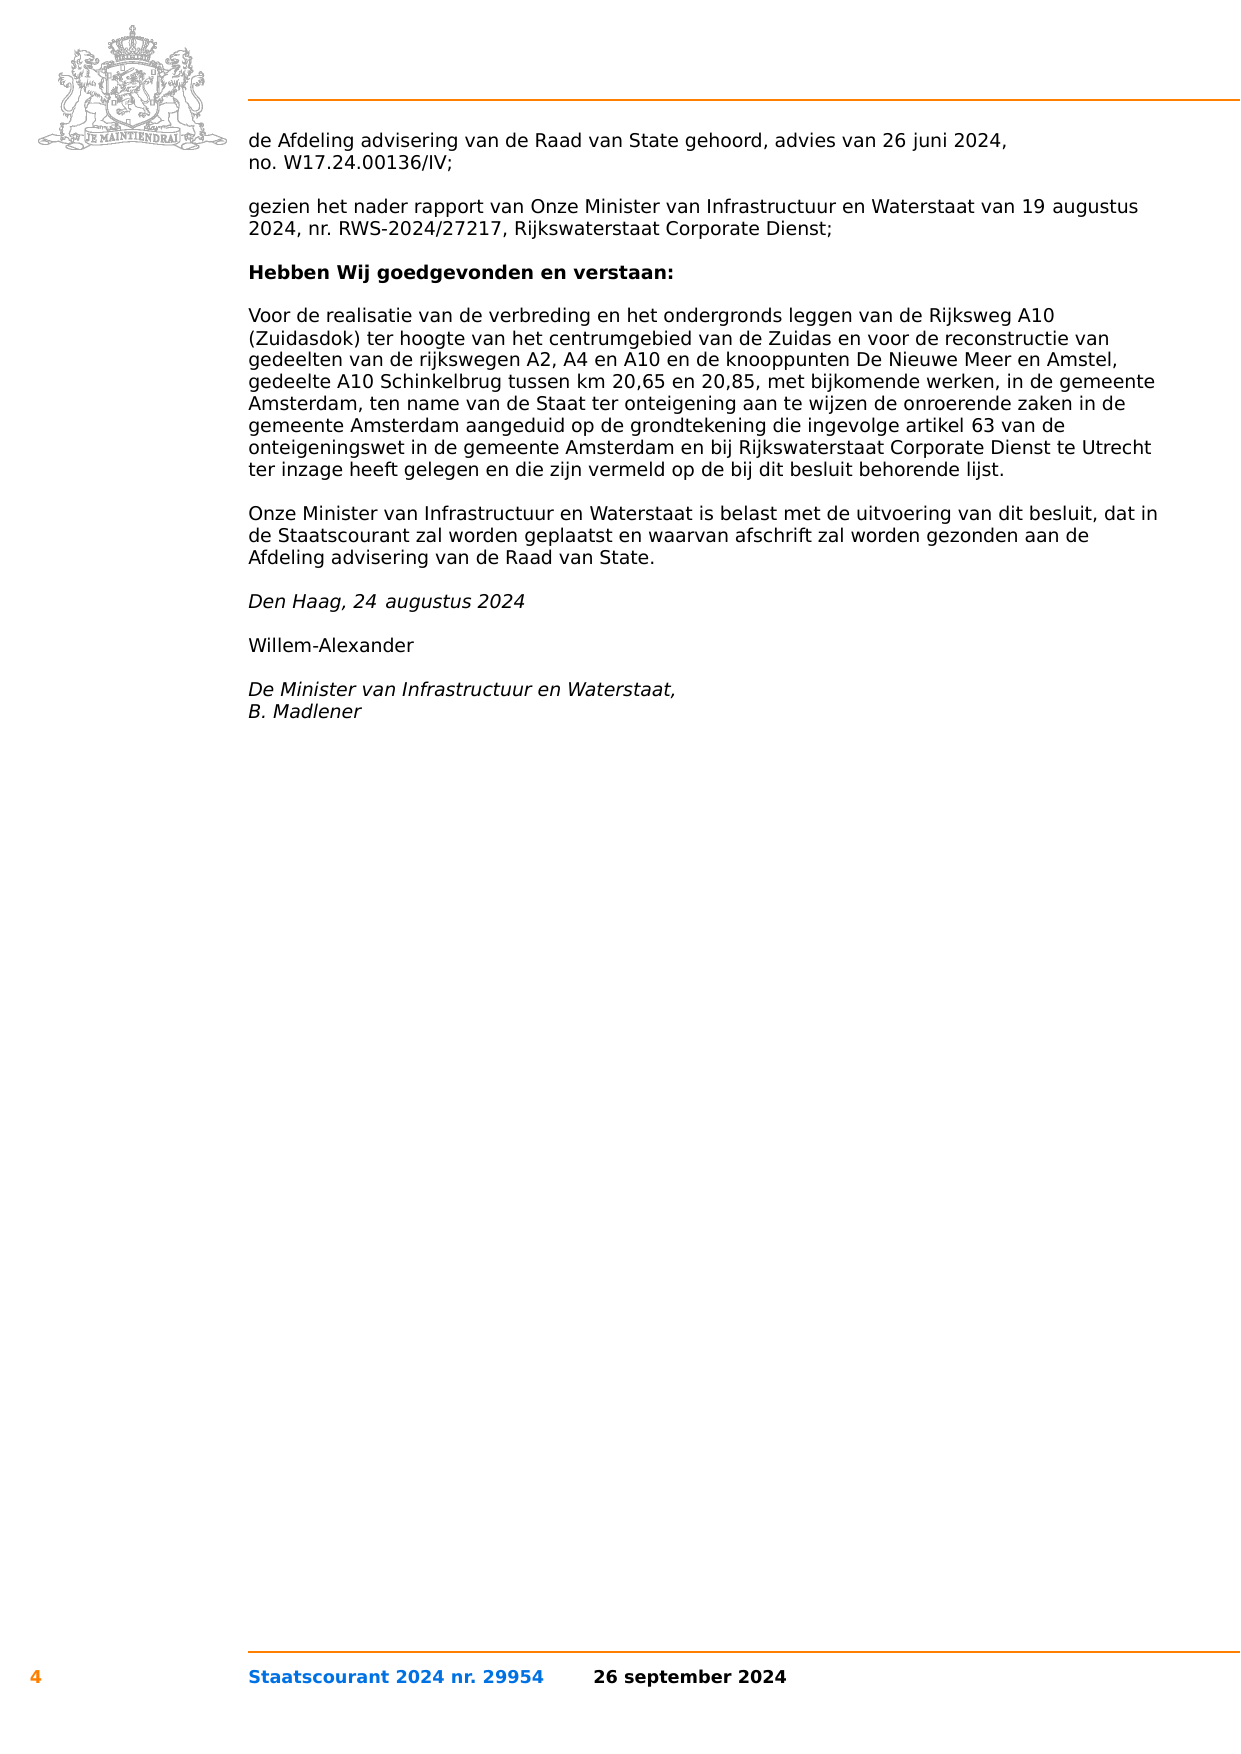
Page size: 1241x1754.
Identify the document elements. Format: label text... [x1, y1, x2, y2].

text Den Haag, 24 augustus 2024 [248, 591, 1163, 613]
text Hebben Wij goedgevonden en verstaan: [248, 262, 1163, 283]
text Voor de realisatie van de verbreding en het ondergronds leggen van de Rijksweg A10 (Zuidasdok) ter hoogte van het centrumgebied van de Zuidas en voor de reconstructie van gedeelten van de rijkswegen A2, A4 en A10 en de knooppunten De Nieuwe Meer en Amstel, gedeelte A10 Schinkelbrug tussen km 20,65 en 20,85, met bijkomende werken, in de gemeente Amsterdam, ten name van de Staat ter onteigening aan te wijzen de onroerende zaken in de gemeente Amsterdam aangeduid op de grondtekening die ingevolge artikel 63 van de onteigeningswet in de gemeente Amsterdam en bij Rijkswaterstaat Corporate Dienst te Utrecht ter inzage heeft gelegen en die zijn vermeld op de bij dit besluit behorende lijst. [248, 305, 1163, 481]
text de Afdeling advisering van de Raad van State gehoord, advies van 26 juni 2024, no. W17.24.00136/IV; [248, 130, 1163, 174]
text Onze Minister van Infrastructuur en Waterstaat is belast met de uitvoering van dit besluit, dat in de Staatscourant zal worden geplaatst en waarvan afschrift zal worden gezonden aan de Afdeling advisering van de Raad van State. [248, 503, 1163, 569]
text De Minister van Infrastructuur en Waterstaat, B. Madlener [248, 679, 1163, 723]
text Willem-Alexander [248, 635, 1163, 657]
picture [38, 25, 227, 150]
text gezien het nader rapport van Onze Minister van Infrastructuur en Waterstaat van 19 augustus 2024, nr. RWS-2024/27217, Rijkswaterstaat Corporate Dienst; [248, 196, 1163, 240]
